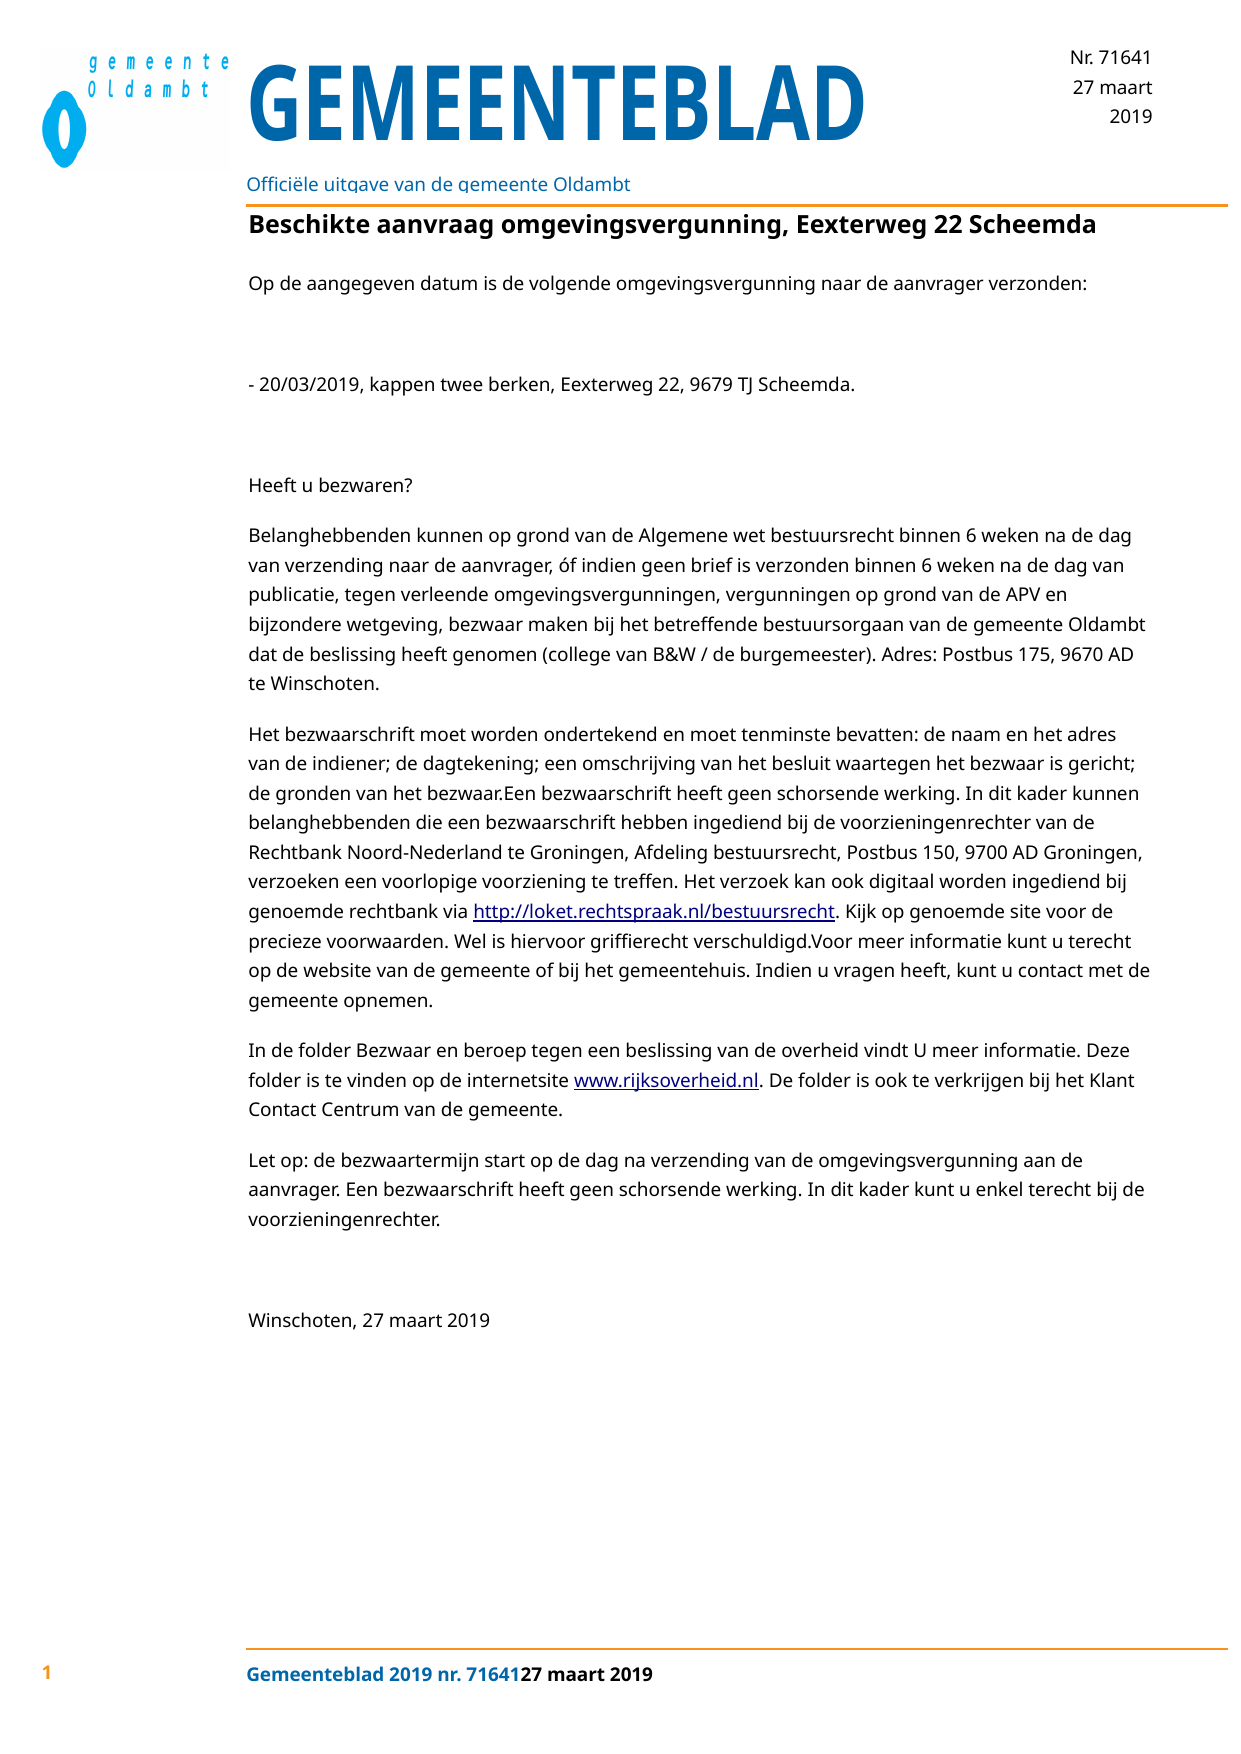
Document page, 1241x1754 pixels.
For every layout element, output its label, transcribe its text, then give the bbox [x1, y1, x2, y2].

picture [41, 47, 231, 172]
text - 20/03/2019, kappen twee berken, Eexterweg 22, 9679 TJ Scheemda. [248, 371, 1152, 397]
text In de folder Bezwaar en beroep tegen een beslissing van de overheid vindt U meer informatie. Deze folder is te vinden op de internetsite www.rijksoverheid.nl. De folder is ook te verkrijgen bij het Klant Contact Centrum van de gemeente. [248, 1037, 1152, 1122]
text Beschikte aanvraag omgevingsvergunning, Eexterweg 22 Scheemda [248, 207, 1152, 241]
text Het bezwaarschrift moet worden ondertekend en moet tenminste bevatten: de naam en het adres van de indiener; de dagtekening; een omschrijving van het besluit waartegen het bezwaar is gericht; de gronden van het bezwaar.Een bezwaarschrift heeft geen schorsende werking. In dit kader kunnen belanghebbenden die een bezwaarschrift hebben ingediend bij de voorzieningenrechter van de Rechtbank Noord-Nederland te Groningen, Afdeling bestuursrecht, Postbus 150, 9700 AD Groningen, verzoeken een voorlopige voorziening te treffen. Het verzoek kan ook digitaal worden ingediend bij genoemde rechtbank via http://loket.rechtspraak.nl/bestuursrecht. Kijk op genoemde site voor de precieze voorwaarden. Wel is hiervoor griffierecht verschuldigd.Voor meer informatie kunt u terecht op de website van de gemeente of bij het gemeentehuis. Indien u vragen heeft, kunt u contact met de gemeente opnemen. [248, 721, 1152, 1013]
text Belanghebbenden kunnen op grond van de Algemene wet bestuursrecht binnen 6 weken na de dag van verzending naar de aanvrager, óf indien geen brief is verzonden binnen 6 weken na de dag van publicatie, tegen verleende omgevingsvergunningen, vergunningen op grond van de APV en bijzondere wetgeving, bezwaar maken bij het betreffende bestuursorgaan van de gemeente Oldambt dat de beslissing heeft genomen (college van B&W / de burgemeester). Adres: Postbus 175, 9670 AD te Winschoten. [248, 522, 1152, 696]
text Heeft u bezwaren? [248, 472, 1152, 498]
text Winschoten, 27 maart 2019 [248, 1307, 1152, 1333]
text Let op: de bezwaartermijn start op de dag na verzending van de omgevingsvergunning aan de aanvrager. Een bezwaarschrift heeft geen schorsende werking. In dit kader kunt u enkel terecht bij de voorzieningenrechter. [248, 1147, 1152, 1232]
text Op de aangegeven datum is de volgende omgevingsvergunning naar de aanvrager verzonden: [248, 270, 1152, 296]
